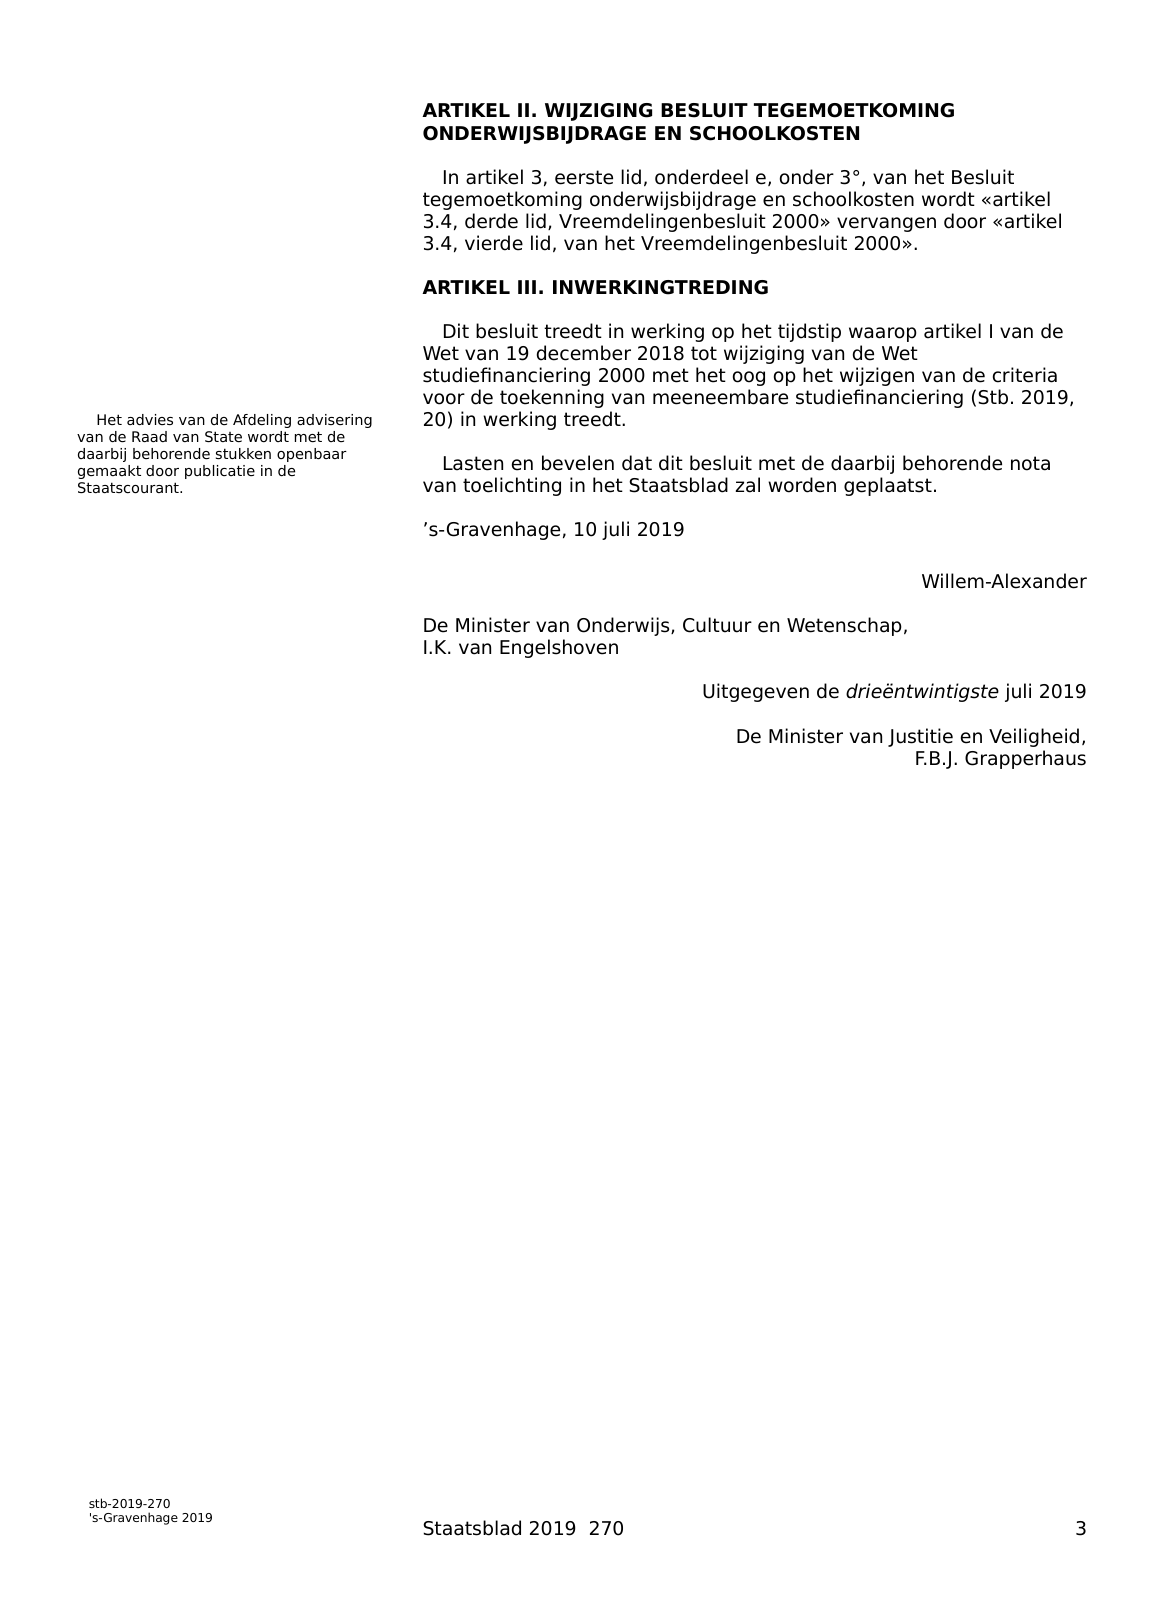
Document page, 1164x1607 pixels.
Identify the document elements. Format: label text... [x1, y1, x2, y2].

text stb-2019-270 [88, 1497, 323, 1511]
text Lasten en bevelen dat dit besluit met de daarbij behorende nota van toelichting in het Staatsblad zal worden geplaatst. [422, 453, 1087, 497]
text ’s-Gravenhage, 10 juli 2019 [422, 519, 1087, 541]
text Willem-Alexander [422, 571, 1087, 593]
text Het advies van de Afdeling advisering van de Raad van State wordt met de daarbij behorende stukken openbaar gemaakt door publicatie in de Staatscourant. [77, 412, 396, 497]
text De Minister van Justitie en Veiligheid, F.B.J. Grapperhaus [422, 726, 1087, 769]
text Uitgegeven de drieëntwintigste juli 2019 [422, 681, 1087, 703]
text Dit besluit treedt in werking op het tijdstip waarop artikel I van de Wet van 19 december 2018 tot wijziging van de Wet studiefinanciering 2000 met het oog op het wijzigen van de criteria voor de toekenning van meeneembare studiefinanciering (Stb. 2019, 20) in werking treedt. [422, 321, 1087, 431]
text In artikel 3, eerste lid, onderdeel e, onder 3°, van het Besluit tegemoetkoming onderwijsbijdrage en schoolkosten wordt «artikel 3.4, derde lid, Vreemdelingenbesluit 2000» vervangen door «artikel 3.4, vierde lid, van het Vreemdelingenbesluit 2000». [422, 167, 1087, 254]
subtitle ARTIKEL III. INWERKINGTREDING [422, 277, 1087, 299]
text De Minister van Onderwijs, Cultuur en Wetenschap, I.K. van Engelshoven [422, 615, 1087, 659]
text 's-Gravenhage 2019 [88, 1511, 323, 1525]
subtitle ARTIKEL II. WIJZIGING BESLUIT TEGEMOETKOMING ONDERWIJSBIJDRAGE EN SCHOOLKOSTEN [422, 100, 1087, 144]
